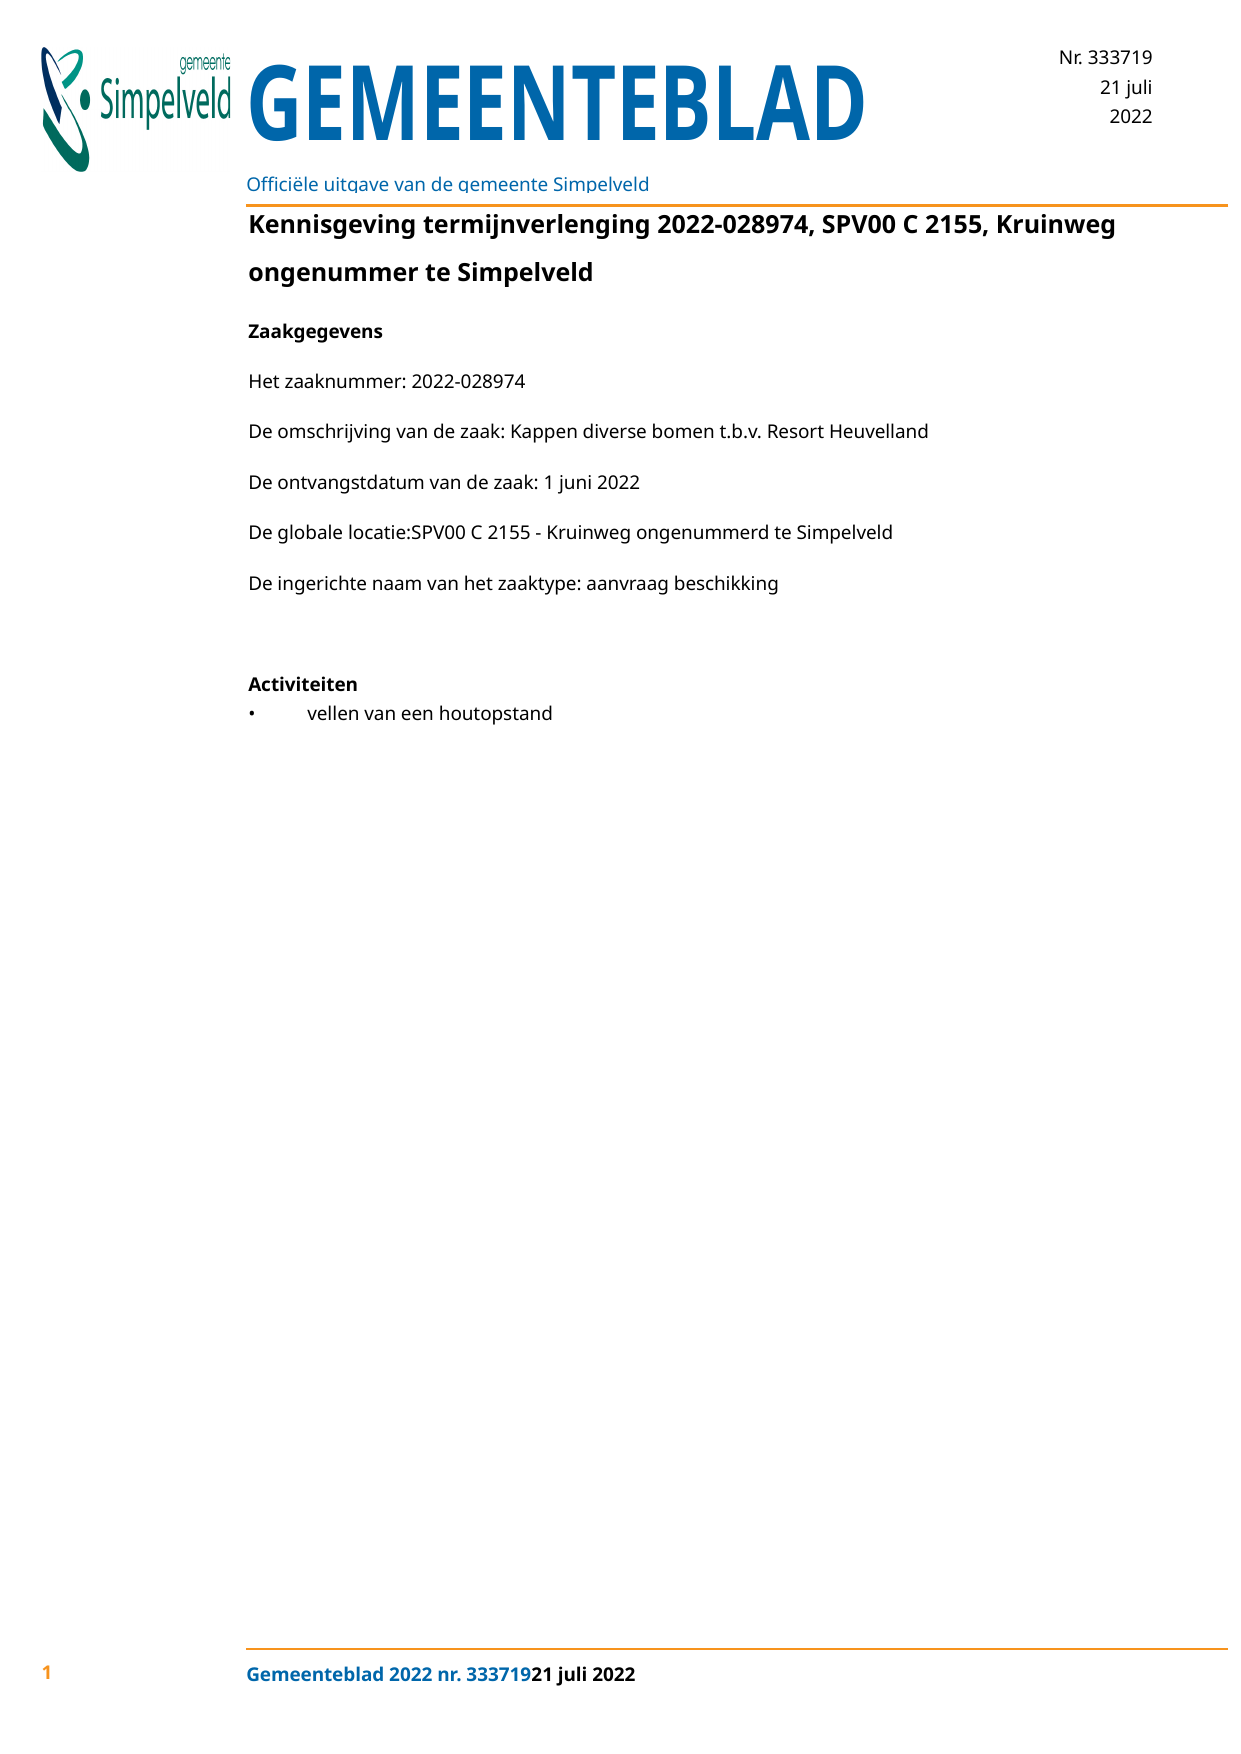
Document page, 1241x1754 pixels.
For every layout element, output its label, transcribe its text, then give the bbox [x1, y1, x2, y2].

text Zaakgegevens [248, 318, 1152, 344]
picture [41, 47, 231, 172]
text Activiteiten [248, 671, 1152, 697]
text De ontvangstdatum van de zaak: 1 juni 2022 [248, 469, 1152, 495]
list vellen van een houtopstand [248, 700, 1152, 726]
text De globale locatie:SPV00 C 2155 - Kruinweg ongenummerd te Simpelveld [248, 519, 1152, 545]
text De omschrijving van de zaak: Kappen diverse bomen t.b.v. Resort Heuvelland [248, 419, 1152, 444]
text Kennisgeving termijnverlenging 2022-028974, SPV00 C 2155, Kruinweg ongenummer te Simpelveld [248, 207, 1152, 288]
text De ingerichte naam van het zaaktype: aanvraag beschikking [248, 570, 1152, 596]
text Het zaaknummer: 2022-028974 [248, 368, 1152, 394]
